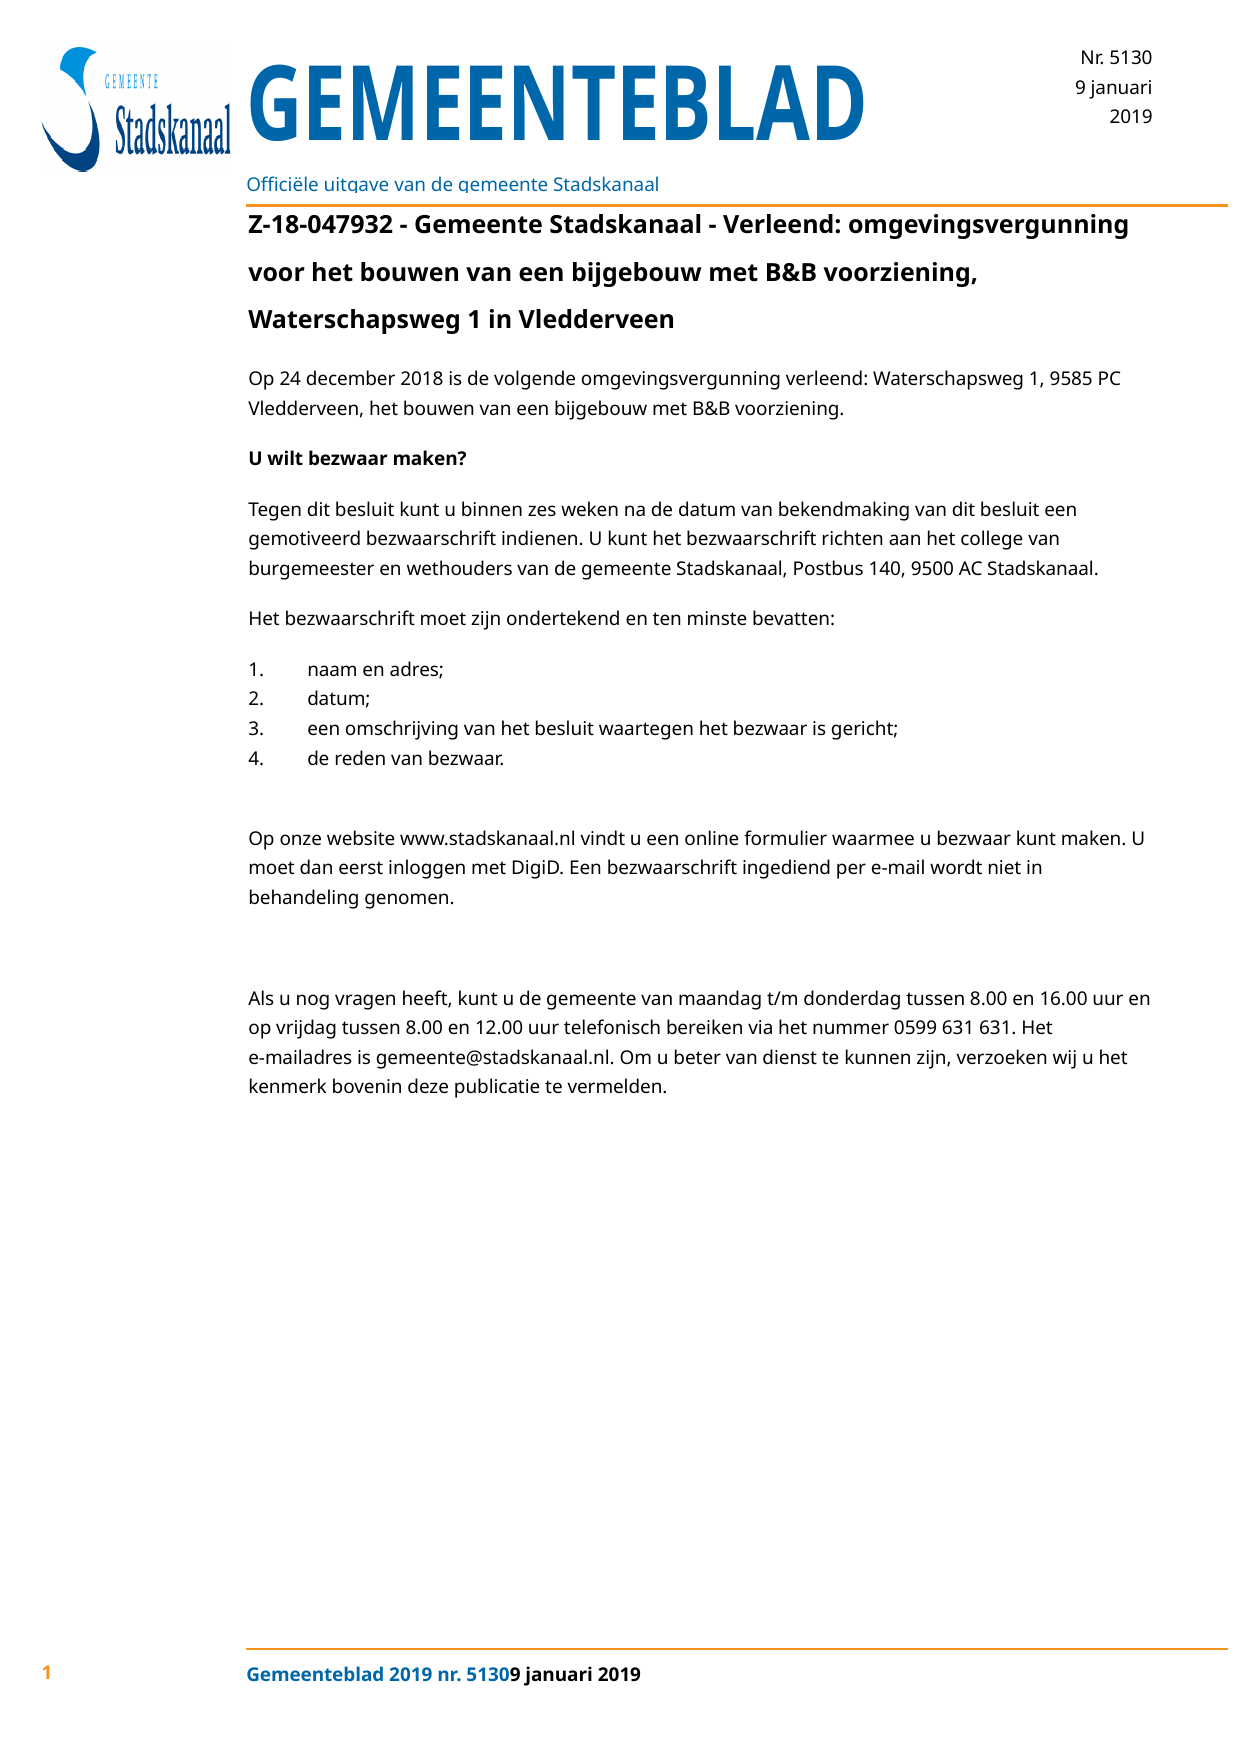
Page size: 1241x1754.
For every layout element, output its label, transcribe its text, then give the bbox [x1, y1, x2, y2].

picture [41, 47, 231, 172]
text Z-18-047932 - Gemeente Stadskanaal - Verleend: omgevingsvergunning voor het bouwen van een bijgebouw met B&B voorziening, Waterschapsweg 1 in Vledderveen [248, 207, 1152, 336]
text Op 24 december 2018 is de volgende omgevingsvergunning verleend: Waterschapsweg 1, 9585 PC Vledderveen, het bouwen van een bijgebouw met B&B voorziening. [248, 366, 1152, 421]
list de reden van bezwaar. [248, 745, 1152, 770]
text Het bezwaarschrift moet zijn ondertekend en ten minste bevatten: [248, 606, 1152, 631]
text U wilt bezwaar maken? [248, 446, 1152, 471]
text Op onze website www.stadskanaal.nl vindt u een online formulier waarmee u bezwaar kunt maken. U moet dan eerst inloggen met DigiD. Een bezwaarschrift ingediend per e-mail wordt niet in behandeling genomen. [248, 825, 1152, 909]
list een omschrijving van het besluit waartegen het bezwaar is gericht; [248, 715, 1152, 741]
list datum; [248, 686, 1152, 711]
text Als u nog vragen heeft, kunt u de gemeente van maandag t/m donderdag tussen 8.00 en 16.00 uur en op vrijdag tussen 8.00 en 12.00 uur telefonisch bereiken via het nummer 0599 631 631. Het e‑mailadres is gemeente@stadskanaal.nl. Om u beter van dienst te kunnen zijn, verzoeken wij u het kenmerk bovenin deze publicatie te vermelden. [248, 985, 1152, 1099]
list naam en adres; [248, 656, 1152, 682]
text Tegen dit besluit kunt u binnen zes weken na de datum van bekendmaking van dit besluit een gemotiveerd bezwaarschrift indienen. U kunt het bezwaarschrift richten aan het college van burgemeester en wethouders van de gemeente Stadskanaal, Postbus 140, 9500 AC Stadskanaal. [248, 496, 1152, 581]
